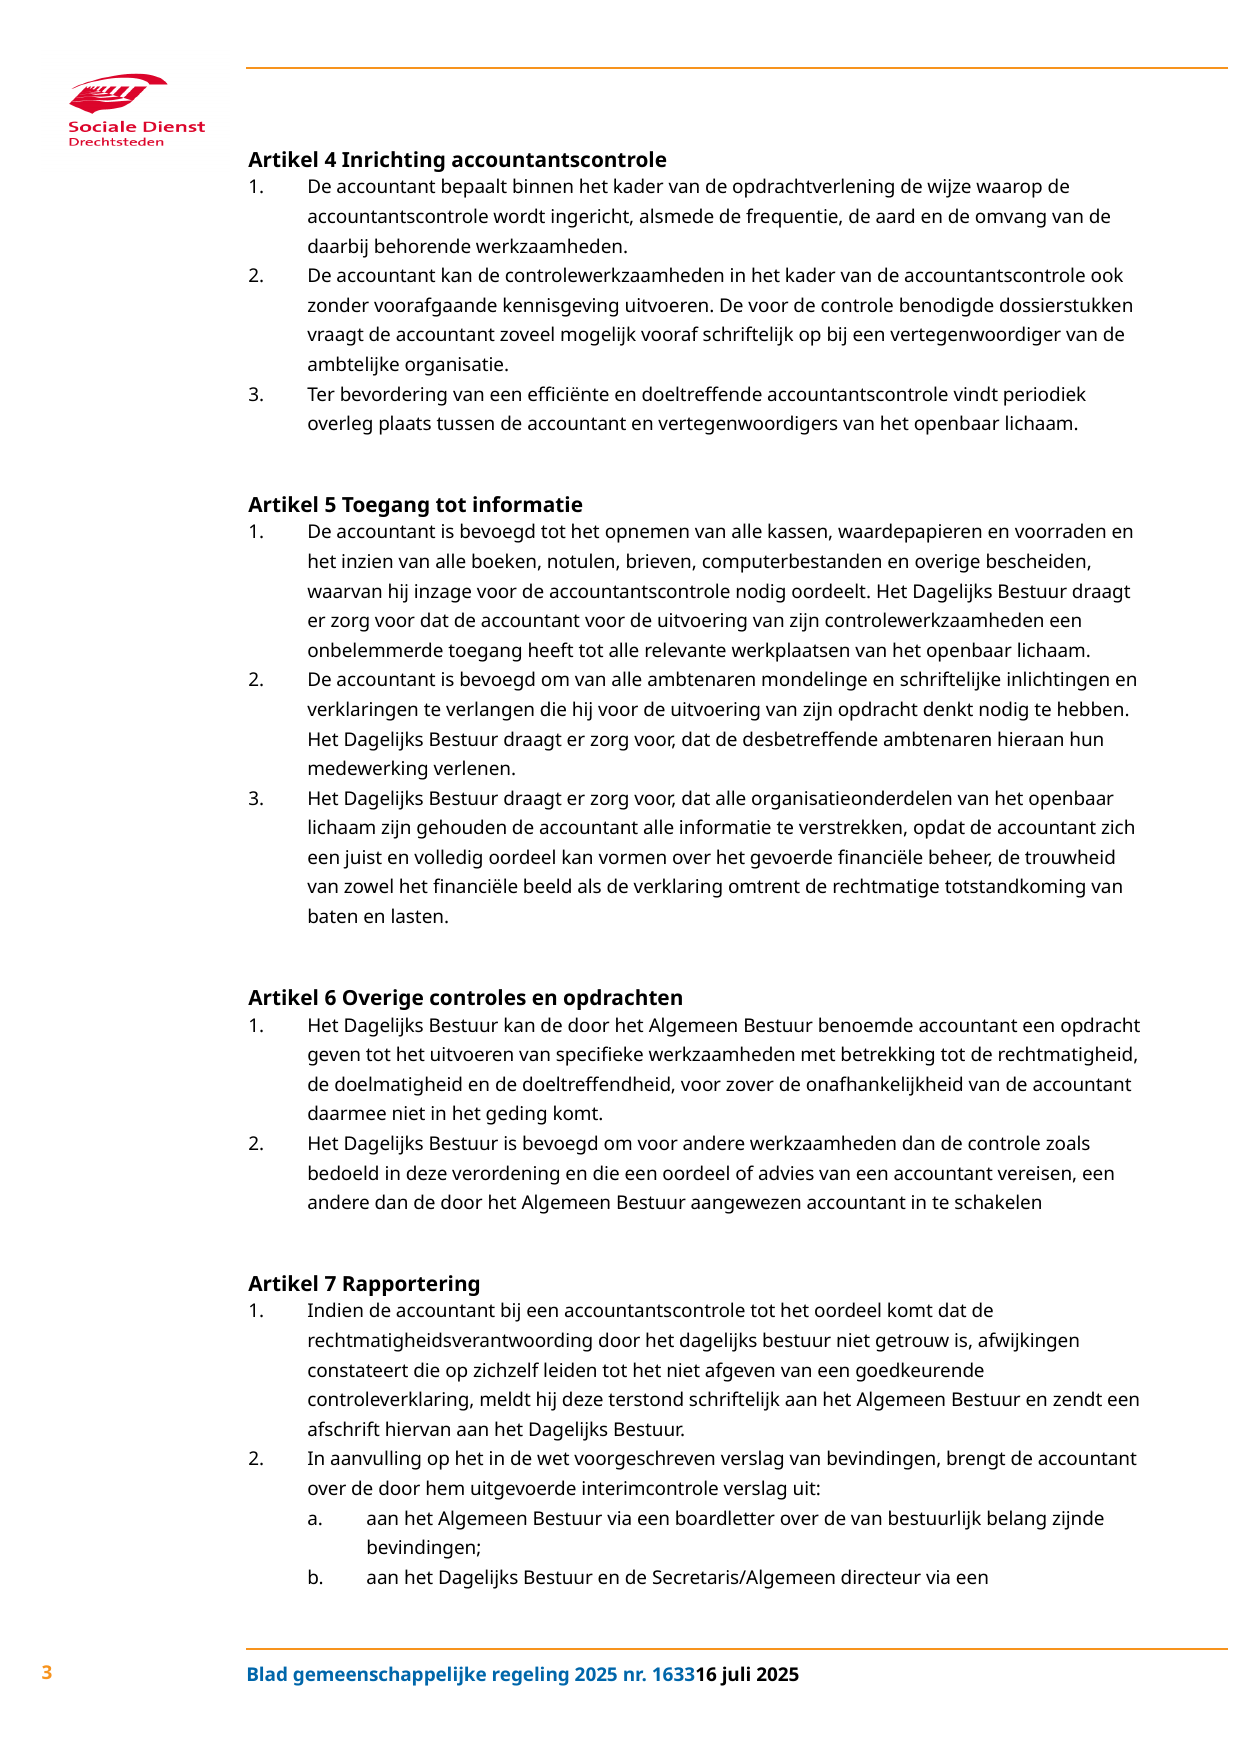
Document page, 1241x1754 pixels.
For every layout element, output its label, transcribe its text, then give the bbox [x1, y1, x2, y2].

list Het Dagelijks Bestuur is bevoegd om voor andere werkzaamheden dan de controle zoals bedoeld in deze verordening en die een oordeel of advies van een accountant vereisen, een andere dan de door het Algemeen Bestuur aangewezen accountant in te schakelen [248, 1130, 1152, 1215]
picture [41, 47, 231, 172]
list Ter bevordering van een efficiënte en doeltreffende accountantscontrole vindt periodiek overleg plaats tussen de accountant en vertegenwoordigers van het openbaar lichaam. [248, 381, 1152, 436]
list Het Dagelijks Bestuur draagt er zorg voor, dat alle organisatieonderdelen van het openbaar lichaam zijn gehouden de accountant alle informatie te verstrekken, opdat de accountant zich een juist en volledig oordeel kan vormen over het gevoerde financiële beheer, de trouwheid van zowel het financiële beeld als de verklaring omtrent de rechtmatige totstandkoming van baten en lasten. [248, 785, 1152, 929]
list De accountant kan de controlewerkzaamheden in het kader van de accountantscontrole ook zonder voorafgaande kennisgeving uitvoeren. De voor de controle benodigde dossierstukken vraagt de accountant zoveel mogelijk vooraf schriftelijk op bij een vertegenwoordiger van de ambtelijke organisatie. [248, 262, 1152, 377]
text Artikel 4 Inrichting accountantscontrole [248, 145, 1152, 174]
list aan het Algemeen Bestuur via een boardletter over de van bestuurlijk belang zijnde bevindingen; [307, 1505, 1152, 1560]
list In aanvulling op het in de wet voorgeschreven verslag van bevindingen, brengt de accountant over de door hem uitgevoerde interimcontrole verslag uit: [248, 1446, 1152, 1501]
text Artikel 5 Toegang tot informatie [248, 490, 1152, 519]
list De accountant bepaalt binnen het kader van de opdrachtverlening de wijze waarop de accountantscontrole wordt ingericht, alsmede de frequentie, de aard en de omvang van de daarbij behorende werkzaamheden. [248, 174, 1152, 258]
text Artikel 6 Overige controles en opdrachten [248, 983, 1152, 1012]
list De accountant is bevoegd tot het opnemen van alle kassen, waardepapieren en voorraden en het inzien van alle boeken, notulen, brieven, computerbestanden en overige bescheiden, waarvan hij inzage voor de accountantscontrole nodig oordeelt. Het Dagelijks Bestuur draagt er zorg voor dat de accountant voor de uitvoering van zijn controlewerkzaamheden een onbelemmerde toegang heeft tot alle relevante werkplaatsen van het openbaar lichaam. [248, 519, 1152, 663]
list aan het Dagelijks Bestuur en de Secretaris/Algemeen directeur via een [307, 1564, 1152, 1590]
text Artikel 7 Rapportering [248, 1269, 1152, 1298]
list De accountant is bevoegd om van alle ambtenaren mondelinge en schriftelijke inlichtingen en verklaringen te verlangen die hij voor de uitvoering van zijn opdracht denkt nodig te hebben. Het Dagelijks Bestuur draagt er zorg voor, dat de desbetreffende ambtenaren hieraan hun medewerking verlenen. [248, 667, 1152, 781]
list Het Dagelijks Bestuur kan de door het Algemeen Bestuur benoemde accountant een opdracht geven tot het uitvoeren van specifieke werkzaamheden met betrekking tot de rechtmatigheid, de doelmatigheid en de doeltreffendheid, voor zover de onafhankelijkheid van de accountant daarmee niet in het geding komt. [248, 1012, 1152, 1126]
list Indien de accountant bij een accountantscontrole tot het oordeel komt dat de rechtmatigheidsverantwoording door het dagelijks bestuur niet getrouw is, afwijkingen constateert die op zichzelf leiden tot het niet afgeven van een goedkeurende controleverklaring, meldt hij deze terstond schriftelijk aan het Algemeen Bestuur en zendt een afschrift hiervan aan het Dagelijks Bestuur. [248, 1298, 1152, 1442]
